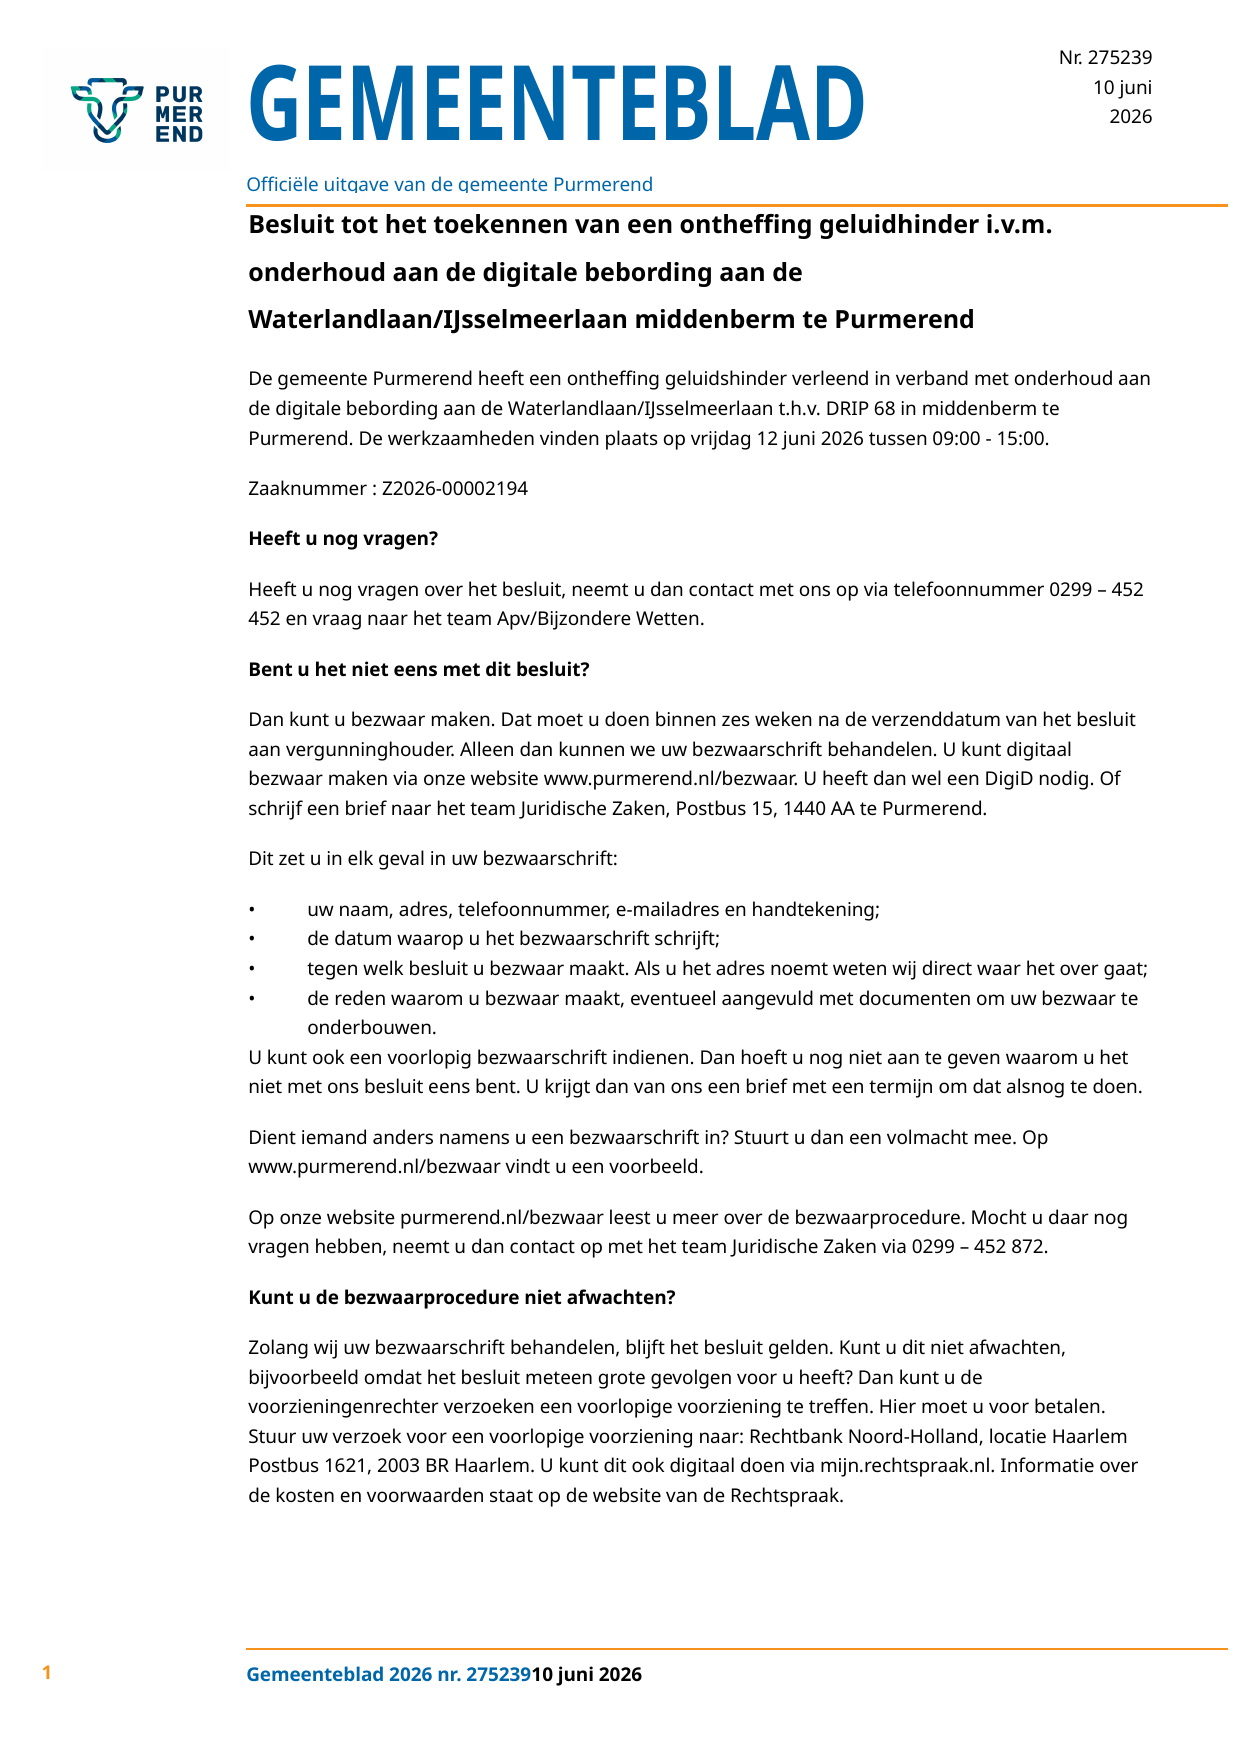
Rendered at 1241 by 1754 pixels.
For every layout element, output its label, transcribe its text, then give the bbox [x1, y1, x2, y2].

text Kunt u de bezwaarprocedure niet afwachten? [248, 1284, 1152, 1309]
text Zaaknummer : Z2026-00002194 [248, 475, 1152, 501]
text Zolang wij uw bezwaarschrift behandelen, blijft het besluit gelden. Kunt u dit niet afwachten, bijvoorbeeld omdat het besluit meteen grote gevolgen voor u heeft? Dan kunt u de voorzieningenrechter verzoeken een voorlopige voorziening te treffen. Hier moet u voor betalen. Stuur uw verzoek voor een voorlopige voorziening naar: Rechtbank Noord-Holland, locatie Haarlem Postbus 1621, 2003 BR Haarlem. U kunt dit ook digitaal doen via mijn.rechtspraak.nl. Informatie over de kosten en voorwaarden staat op de website van de Rechtspraak. [248, 1334, 1152, 1508]
text Besluit tot het toekennen van een ontheffing geluidhinder i.v.m. onderhoud aan de digitale bebording aan de Waterlandlaan/IJsselmeerlaan middenberm te Purmerend [248, 207, 1152, 336]
text Dient iemand anders namens u een bezwaarschrift in? Stuurt u dan een volmacht mee. Op www.purmerend.nl/bezwaar vindt u een voorbeeld. [248, 1124, 1152, 1179]
text Dit zet u in elk geval in uw bezwaarschrift: [248, 846, 1152, 871]
text Bent u het niet eens met dit besluit? [248, 656, 1152, 682]
text Heeft u nog vragen over het besluit, neemt u dan contact met ons op via telefoonnummer 0299 – 452 452 en vraag naar het team Apv/Bijzondere Wetten. [248, 576, 1152, 631]
list tegen welk besluit u bezwaar maakt. Als u het adres noemt weten wij direct waar het over gaat; [248, 955, 1152, 981]
picture [41, 47, 231, 172]
text U kunt ook een voorlopig bezwaarschrift indienen. Dan hoeft u nog niet aan te geven waarom u het niet met ons besluit eens bent. U krijgt dan van ons een brief met een termijn om dat alsnog te doen. [248, 1044, 1152, 1099]
text Op onze website purmerend.nl/bezwaar leest u meer over de bezwaarprocedure. Mocht u daar nog vragen hebben, neemt u dan contact op met het team Juridische Zaken via 0299 – 452 872. [248, 1204, 1152, 1259]
list de reden waarom u bezwaar maakt, eventueel aangevuld met documenten om uw bezwaar te onderbouwen. [248, 985, 1152, 1040]
text Heeft u nog vragen? [248, 526, 1152, 551]
text Dan kunt u bezwaar maken. Dat moet u doen binnen zes weken na de verzenddatum van het besluit aan vergunninghouder. Alleen dan kunnen we uw bezwaarschrift behandelen. U kunt digitaal bezwaar maken via onze website www.purmerend.nl/bezwaar. U heeft dan wel een DigiD nodig. Of schrijf een brief naar het team Juridische Zaken, Postbus 15, 1440 AA te Purmerend. [248, 706, 1152, 821]
text De gemeente Purmerend heeft een ontheffing geluidshinder verleend in verband met onderhoud aan de digitale bebording aan de Waterlandlaan/IJsselmeerlaan t.h.v. DRIP 68 in middenberm te Purmerend. De werkzaamheden vinden plaats op vrijdag 12 juni 2026 tussen 09:00 - 15:00. [248, 366, 1152, 450]
list uw naam, adres, telefoonnummer, e-mailadres en handtekening; [248, 896, 1152, 922]
list de datum waarop u het bezwaarschrift schrijft; [248, 926, 1152, 951]
